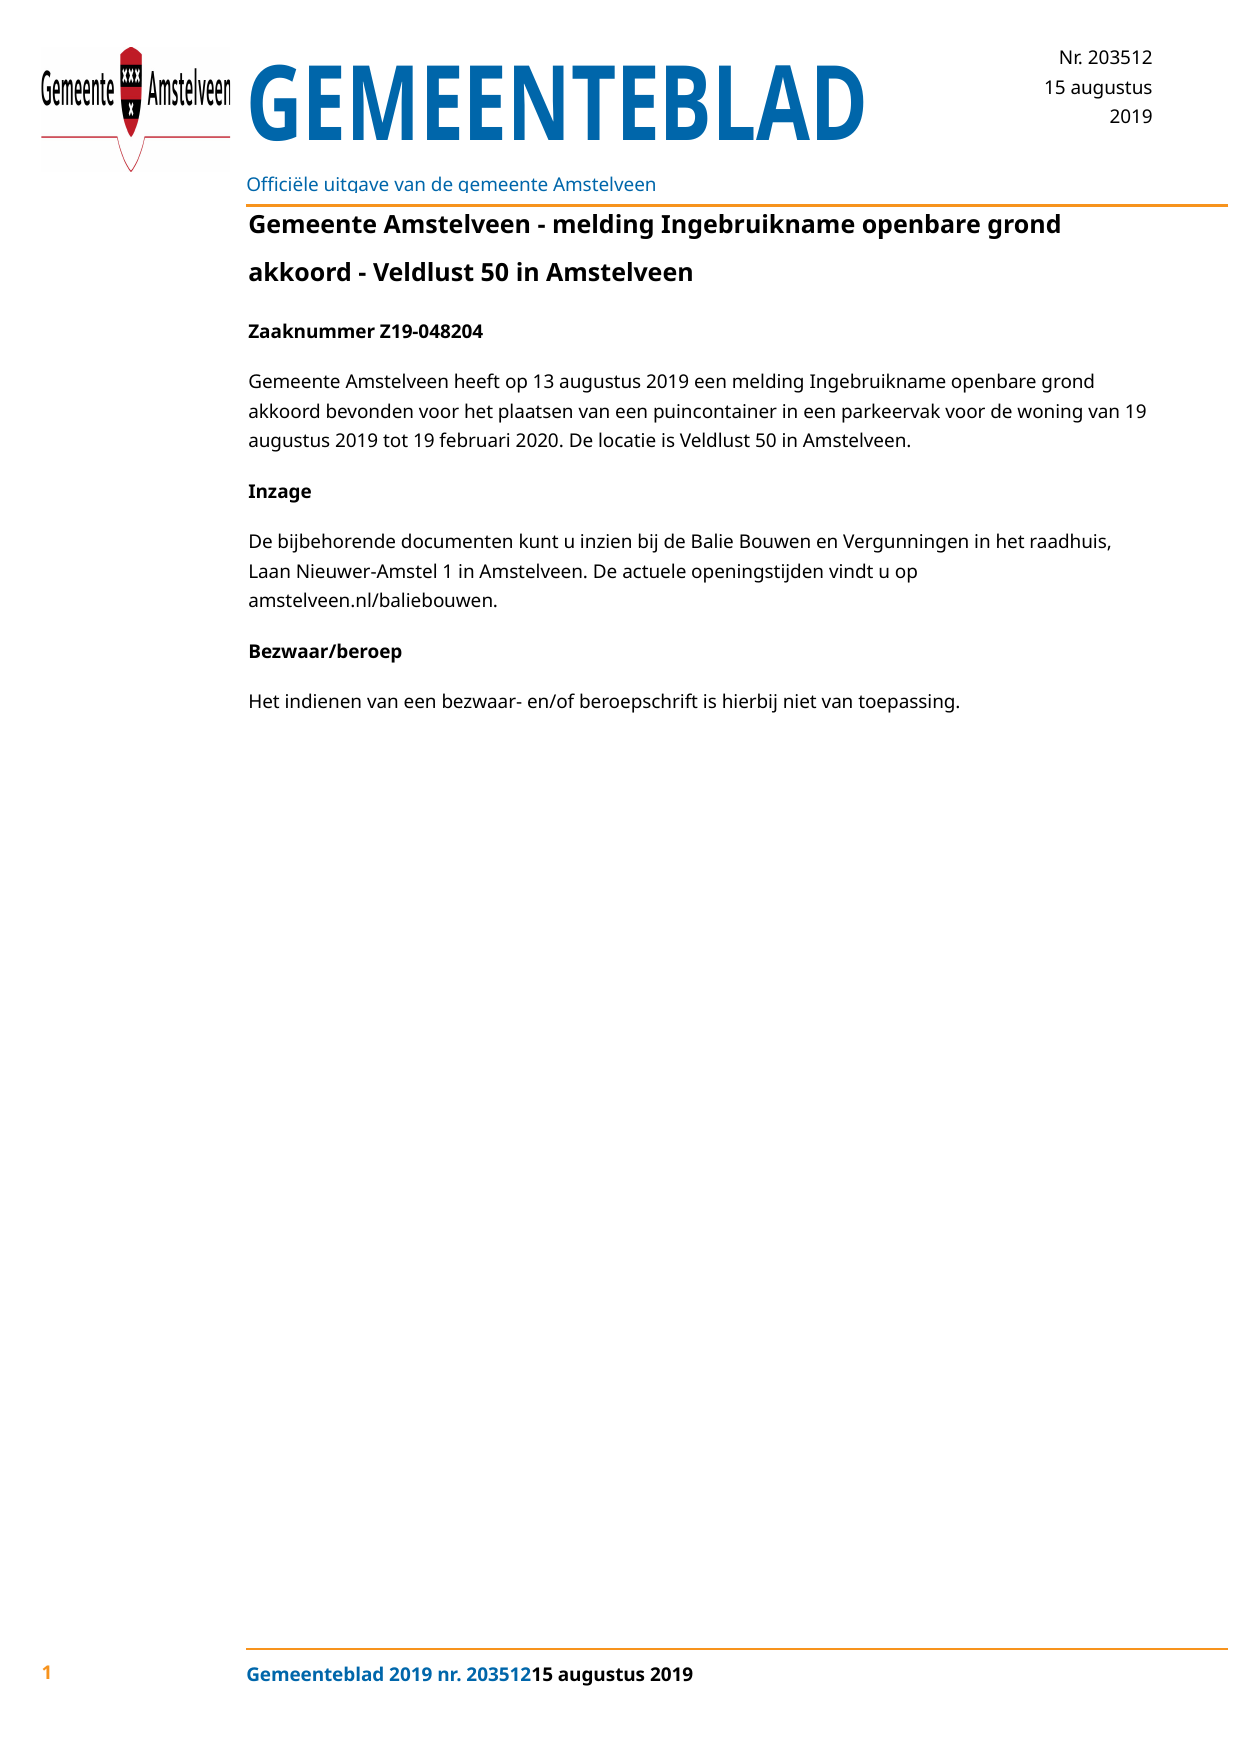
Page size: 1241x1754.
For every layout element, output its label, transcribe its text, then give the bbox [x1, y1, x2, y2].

text Gemeente Amstelveen heeft op 13 augustus 2019 een melding Ingebruikname openbare grond akkoord bevonden voor het plaatsen van een puincontainer in een parkeervak voor de woning van 19 augustus 2019 tot 19 februari 2020. De locatie is Veldlust 50 in Amstelveen. [248, 368, 1152, 453]
text Het indienen van een bezwaar- en/of beroepschrift is hierbij niet van toepassing. [248, 688, 1152, 714]
text De bijbehorende documenten kunt u inzien bij de Balie Bouwen en Vergunningen in het raadhuis, Laan Nieuwer-Amstel 1 in Amstelveen. De actuele openingstijden vindt u op amstelveen.nl/baliebouwen. [248, 528, 1152, 613]
picture [41, 47, 231, 172]
text Zaaknummer Z19-048204 [248, 318, 1152, 344]
text Inzage [248, 478, 1152, 504]
text Gemeente Amstelveen - melding Ingebruikname openbare grond akkoord - Veldlust 50 in Amstelveen [248, 207, 1152, 288]
text Bezwaar/beroep [248, 638, 1152, 664]
